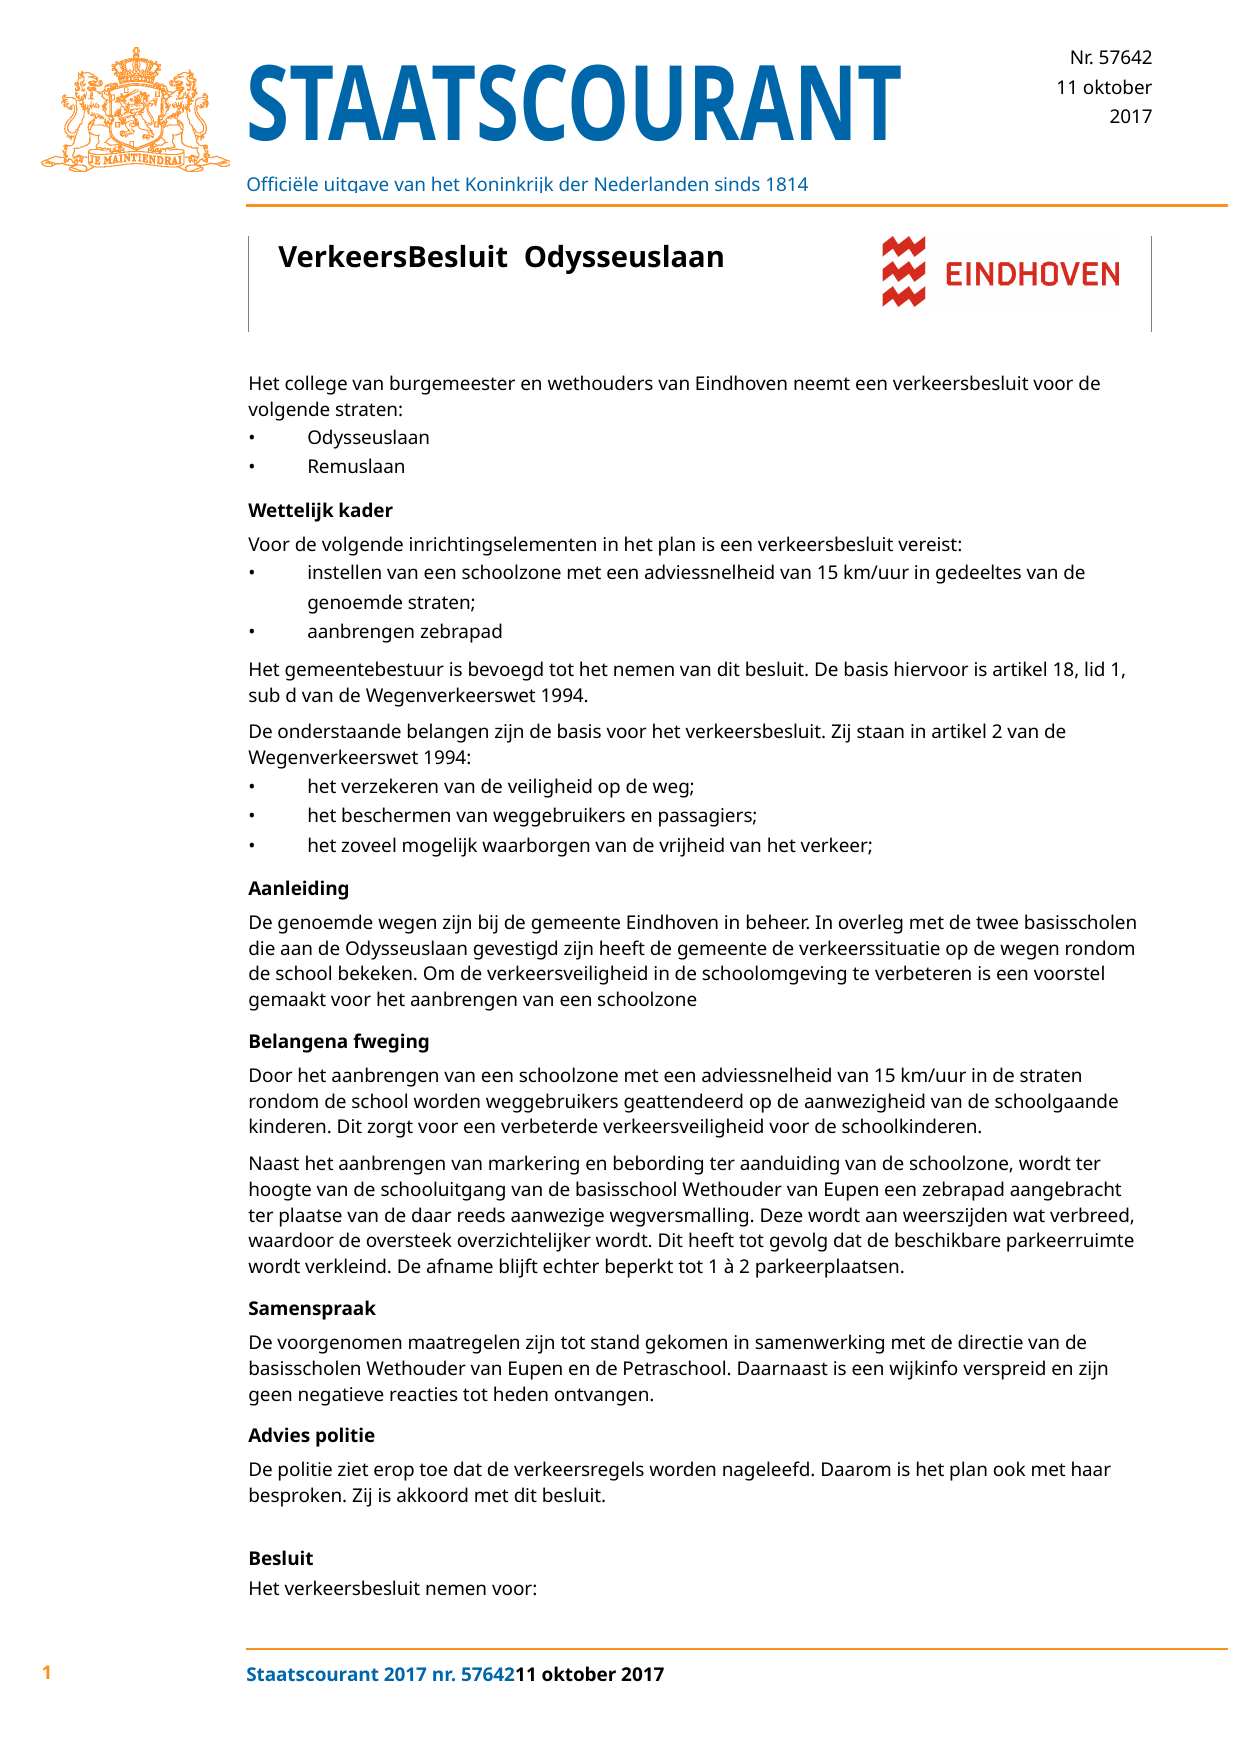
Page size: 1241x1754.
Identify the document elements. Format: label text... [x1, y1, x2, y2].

text Door het aanbrengen van een schoolzone met een adviessnelheid van 15 km/uur in de straten rondom de school worden weggebruikers geattendeerd op de aanwezigheid van de schoolgaande kinderen. Dit zorgt voor een verbeterde verkeersveiligheid voor de schoolkinderen. [248, 1062, 1152, 1139]
text De voorgenomen maatregelen zijn tot stand gekomen in samenwerking met de directie van de basisscholen Wethouder van Eupen en de Petraschool. Daarnaast is een wijkinfo verspreid en zijn geen negatieve reacties tot heden ontvangen. [248, 1329, 1152, 1406]
table_header [850, 236, 1151, 332]
text Wettelijk kader [248, 497, 1152, 523]
text Belangena fweging [248, 1028, 1152, 1054]
list Odysseuslaan [248, 424, 1152, 450]
text Samenspraak [248, 1295, 1152, 1321]
picture [41, 47, 231, 172]
text Het verkeersbesluit nemen voor: [248, 1575, 1152, 1600]
text De politie ziet erop toe dat de verkeersregels worden nageleefd. Daarom is het plan ook met haar besproken. Zij is akkoord met dit besluit. [248, 1457, 1152, 1508]
text De onderstaande belangen zijn de basis voor het verkeersbesluit. Zij staan in artikel 2 van de Wegenverkeerswet 1994: [248, 719, 1152, 770]
list het beschermen van weggebruikers en passagiers; [248, 802, 1152, 828]
text Advies politie [248, 1423, 1152, 1448]
text Naast het aanbrengen van markering en bebording ter aanduiding van de schoolzone, wordt ter hoogte van de schooluitgang van de basisschool Wethouder van Eupen een zebrapad aangebracht ter plaatse van de daar reeds aanwezige wegversmalling. Deze wordt aan weerszijden wat verbreed, waardoor de oversteek overzichtelijker wordt. Dit heeft tot gevolg dat de beschikbare parkeerruimte wordt verkleind. De afname blijft echter beperkt tot 1 à 2 parkeerplaatsen. [248, 1150, 1152, 1279]
text Besluit [248, 1545, 1152, 1571]
list het zoveel mogelijk waarborgen van de vrijheid van het verkeer; [248, 832, 1152, 858]
picture [882, 236, 1119, 307]
text Het gemeentebestuur is bevoegd tot het nemen van dit besluit. De basis hiervoor is artikel 18, lid 1, sub d van de Wegenverkeerswet 1994. [248, 656, 1152, 708]
list Remuslaan [248, 454, 1152, 479]
list het verzekeren van de veiligheid op de weg; [248, 773, 1152, 798]
text De genoemde wegen zijn bij de gemeente Eindhoven in beheer. In overleg met de twee basisscholen die aan de Odysseuslaan gevestigd zijn heeft de gemeente de verkeerssituatie op de wegen rondom de school bekeken. Om de verkeersveiligheid in de schoolomgeving te verbeteren is een voorstel gemaakt voor het aanbrengen van een schoolzone [248, 909, 1152, 1012]
table_header VerkeersBesluit Odysseuslaan [249, 236, 850, 332]
text Het college van burgemeester en wethouders van Eindhoven neemt een verkeersbesluit voor de volgende straten: [248, 370, 1152, 422]
list instellen van een schoolzone met een adviessnelheid van 15 km/uur in gedeeltes van de genoemde straten; [248, 559, 1152, 614]
list aanbrengen zebrapad [248, 618, 1152, 644]
text Voor de volgende inrichtingselementen in het plan is een verkeersbesluit vereist: [248, 531, 1152, 557]
text Aanleiding [248, 875, 1152, 901]
